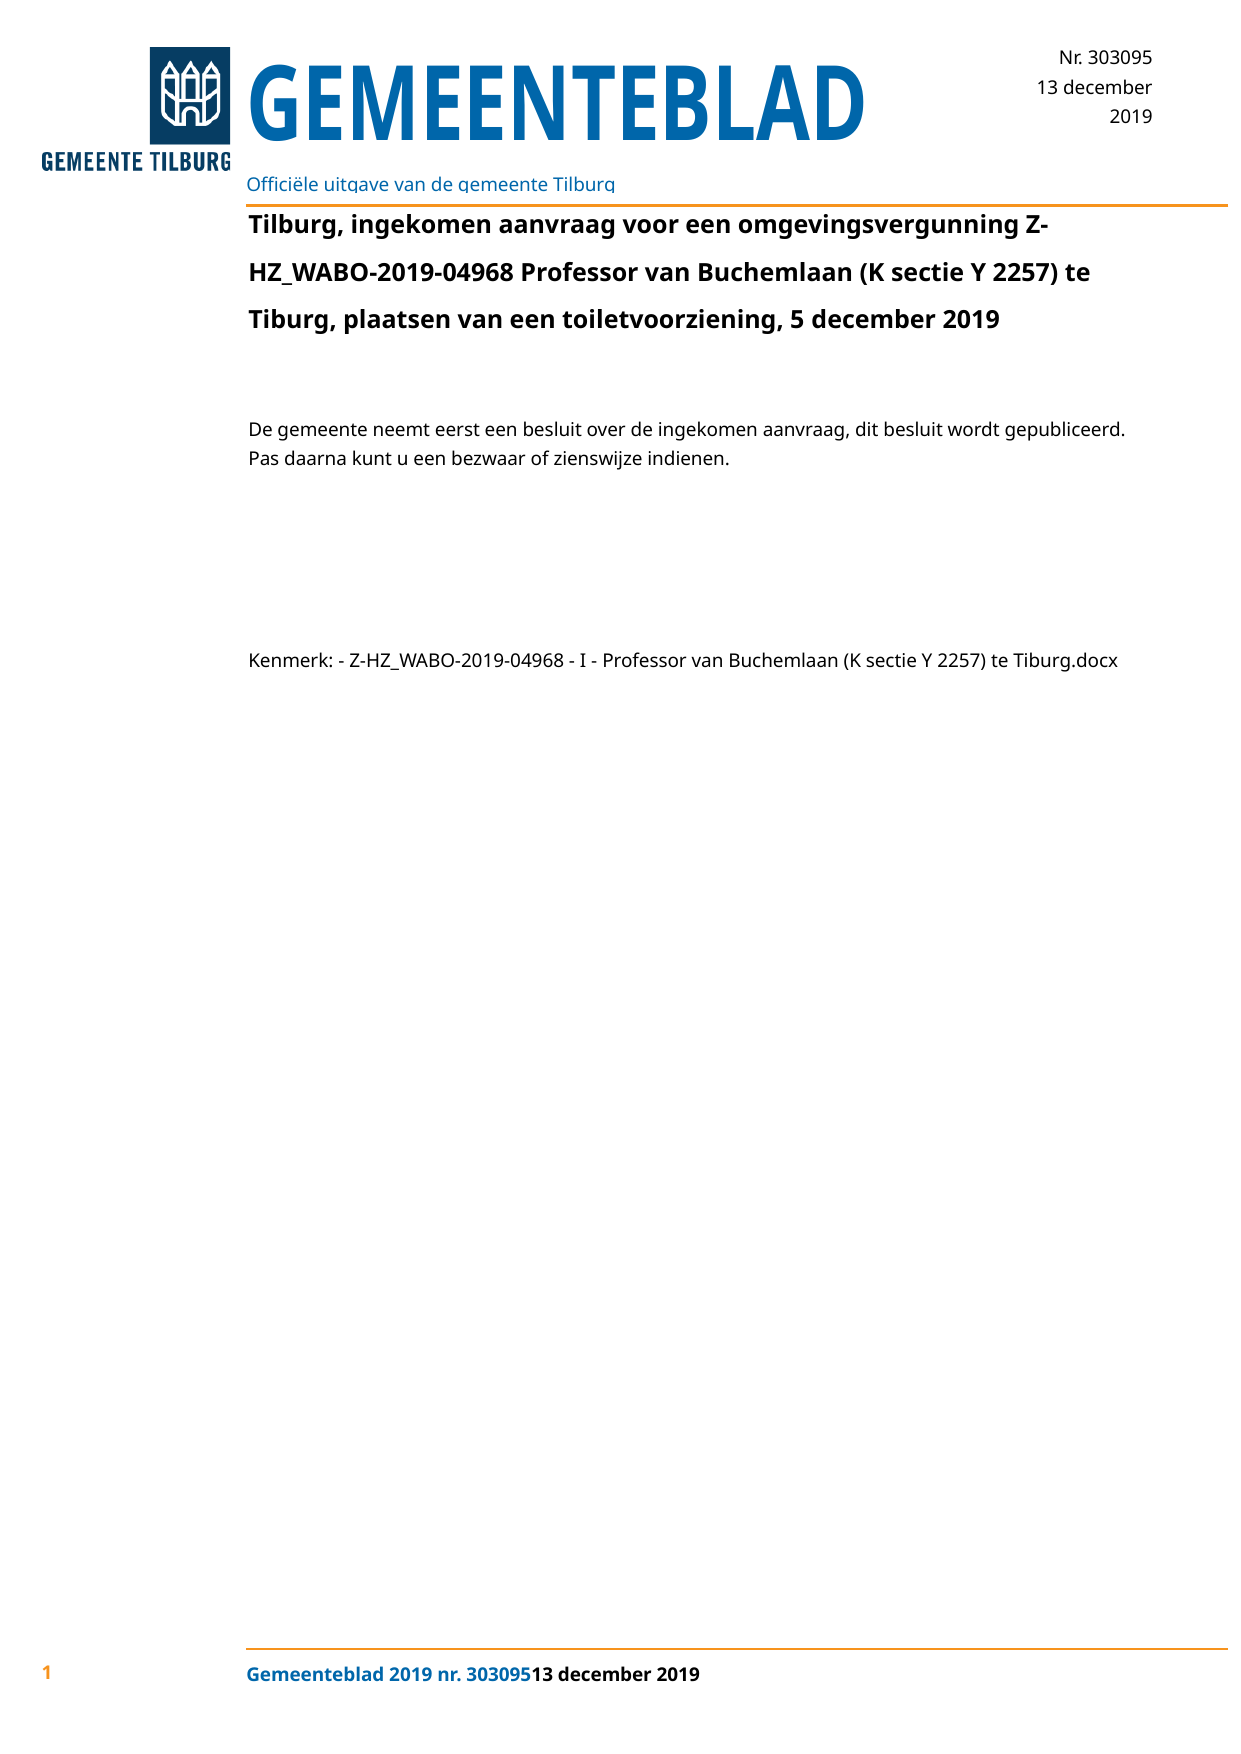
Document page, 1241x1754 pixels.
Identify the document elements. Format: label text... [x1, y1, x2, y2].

picture [41, 47, 231, 172]
text De gemeente neemt eerst een besluit over de ingekomen aanvraag, dit besluit wordt gepubliceerd. Pas daarna kunt u een bezwaar of zienswijze indienen. [248, 416, 1152, 471]
text Kenmerk: - Z-HZ_WABO-2019-04968 - I - Professor van Buchemlaan (K sectie Y 2257) te Tiburg.docx [248, 647, 1152, 673]
text Tilburg, ingekomen aanvraag voor een omgevingsvergunning Z-HZ_WABO-2019-04968 Professor van Buchemlaan (K sectie Y 2257) te Tiburg, plaatsen van een toiletvoorziening, 5 december 2019 [248, 207, 1152, 336]
